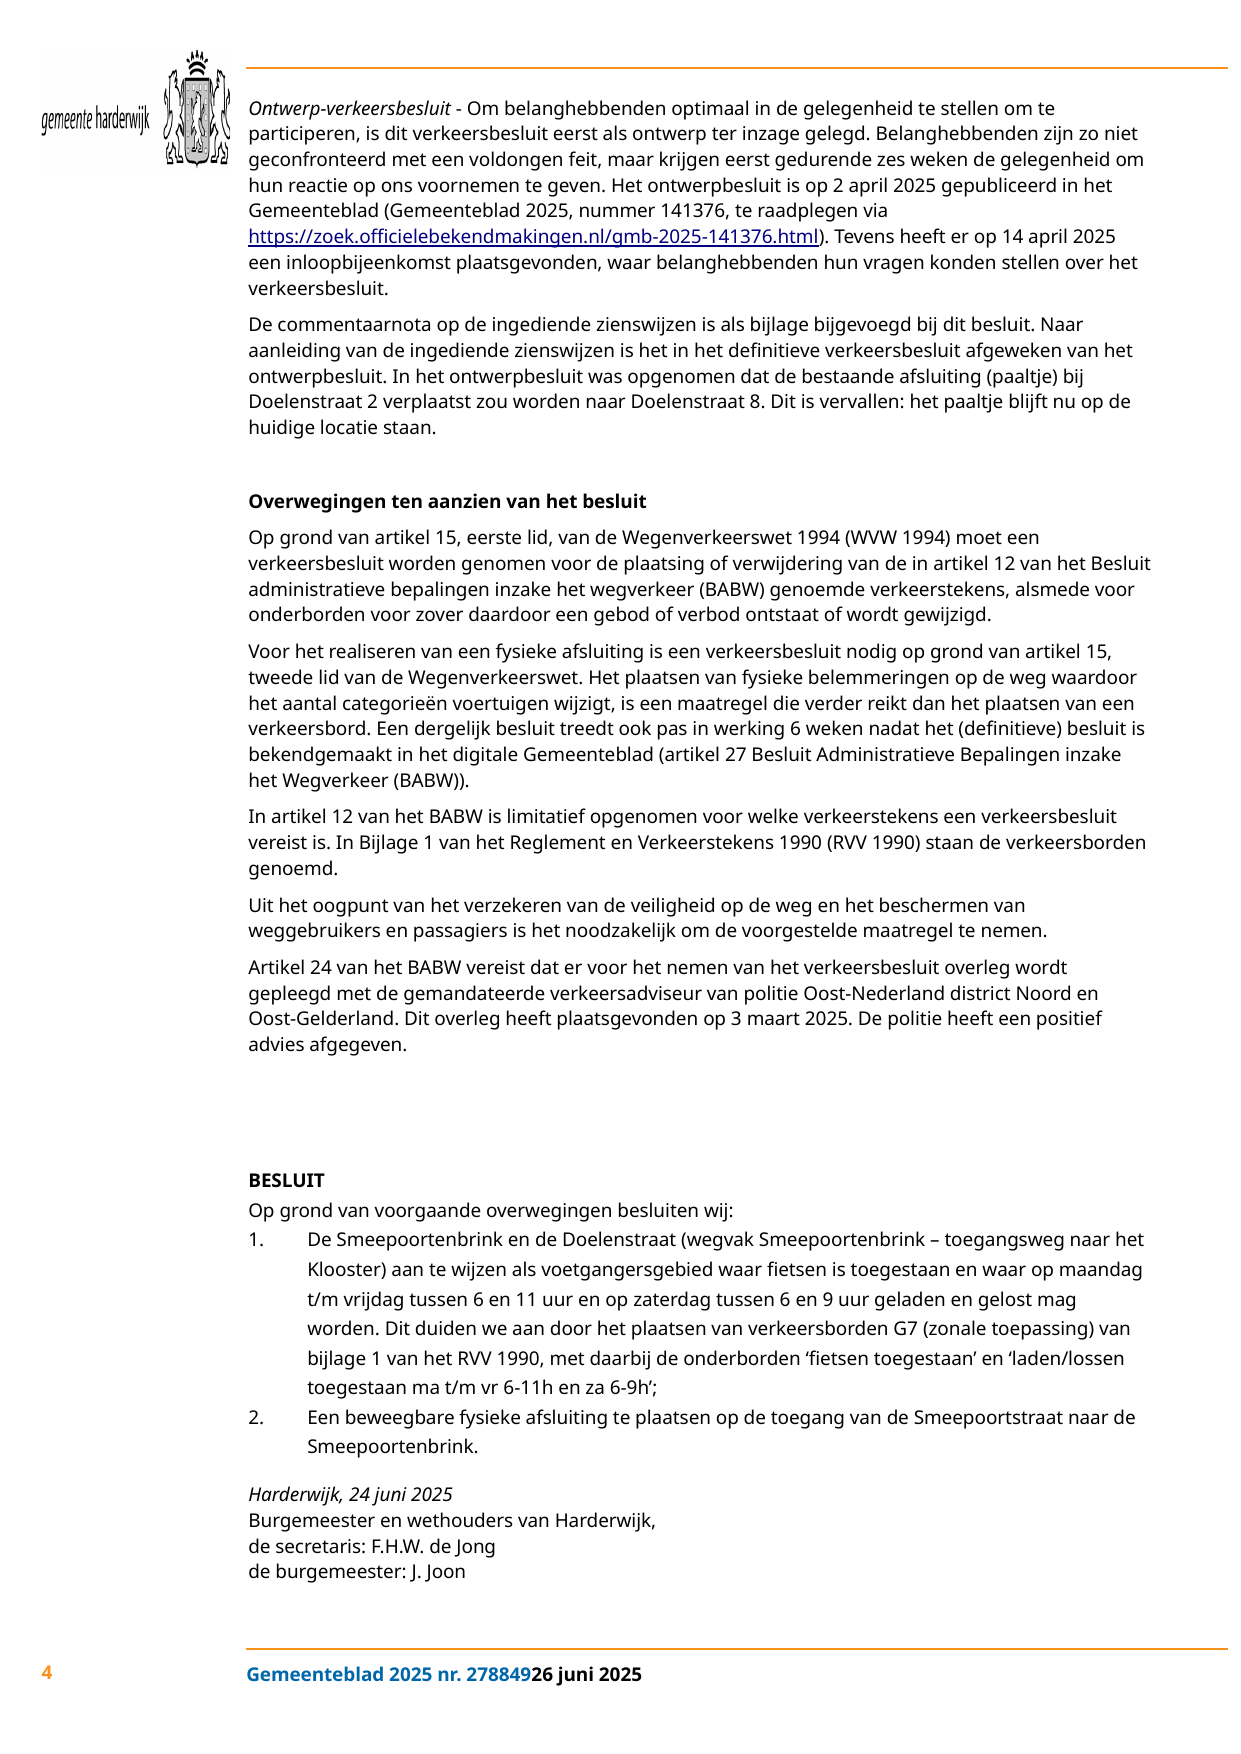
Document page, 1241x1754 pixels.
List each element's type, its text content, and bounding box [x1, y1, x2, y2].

text Ontwerp-verkeersbesluit - Om belanghebbenden optimaal in de gelegenheid te stellen om te participeren, is dit verkeersbesluit eerst als ontwerp ter inzage gelegd. Belanghebbenden zijn zo niet geconfronteerd met een voldongen feit, maar krijgen eerst gedurende zes weken de gelegenheid om hun reactie op ons voornemen te geven. Het ontwerpbesluit is op 2 april 2025 gepubliceerd in het Gemeenteblad (Gemeenteblad 2025, nummer 141376, te raadplegen via https://zoek.officielebekendmakingen.nl/gmb-2025-141376.html). Tevens heeft er op 14 april 2025 een inloopbijeenkomst plaatsgevonden, waar belanghebbenden hun vragen konden stellen over het verkeersbesluit. [248, 95, 1152, 301]
text Overwegingen ten aanzien van het besluit [248, 488, 1152, 513]
text De commentaarnota op de ingediende zienswijzen is als bijlage bijgevoegd bij dit besluit. Naar aanleiding van de ingediende zienswijzen is het in het definitieve verkeersbesluit afgeweken van het ontwerpbesluit. In het ontwerpbesluit was opgenomen dat de bestaande afsluiting (paaltje) bij Doelenstraat 2 verplaatst zou worden naar Doelenstraat 8. Dit is vervallen: het paaltje blijft nu op de huidige locatie staan. [248, 312, 1152, 440]
list De Smeepoortenbrink en de Doelenstraat (wegvak Smeepoortenbrink – toegangsweg naar het Klooster) aan te wijzen als voetgangersgebied waar fietsen is toegestaan en waar op maandag t/m vrijdag tussen 6 en 11 uur en op zaterdag tussen 6 en 9 uur geladen en gelost mag worden. Dit duiden we aan door het plaatsen van verkeersborden G7 (zonale toepassing) van bijlage 1 van het RVV 1990, met daarbij de onderborden ‘fietsen toegestaan’ en ‘laden/lossen toegestaan ma t/m vr 6-11h en za 6-9h’; [248, 1227, 1152, 1400]
text In artikel 12 van het BABW is limitatief opgenomen voor welke verkeerstekens een verkeersbesluit vereist is. In Bijlage 1 van het Reglement en Verkeerstekens 1990 (RVV 1990) staan de verkeersborden genoemd. [248, 804, 1152, 881]
text de secretaris: F.H.W. de Jong [248, 1533, 1152, 1559]
text Burgemeester en wethouders van Harderwijk, [248, 1507, 1152, 1533]
text BESLUIT [248, 1167, 1152, 1193]
text Op grond van artikel 15, eerste lid, van de Wegenverkeerswet 1994 (WVW 1994) moet een verkeersbesluit worden genomen voor de plaatsing of verwijdering van de in artikel 12 van het Besluit administratieve bepalingen inzake het wegverkeer (BABW) genoemde verkeerstekens, alsmede voor onderborden voor zover daardoor een gebod of verbod ontstaat of wordt gewijzigd. [248, 524, 1152, 627]
text Voor het realiseren van een fysieke afsluiting is een verkeersbesluit nodig op grond van artikel 15, tweede lid van de Wegenverkeerswet. Het plaatsen van fysieke belemmeringen op de weg waardoor het aantal categorieën voertuigen wijzigt, is een maatregel die verder reikt dan het plaatsen van een verkeersbord. Een dergelijk besluit treedt ook pas in werking 6 weken nadat het (definitieve) besluit is bekendgemaakt in het digitale Gemeenteblad (artikel 27 Besluit Administratieve Bepalingen inzake het Wegverkeer (BABW)). [248, 638, 1152, 793]
text Op grond van voorgaande overwegingen besluiten wij: [248, 1197, 1152, 1223]
text Harderwijk, 24 juni 2025 [248, 1481, 1152, 1507]
picture [41, 47, 231, 172]
text Uit het oogpunt van het verzekeren van de veiligheid op de weg en het beschermen van weggebruikers en passagiers is het noodzakelijk om de voorgestelde maatregel te nemen. [248, 892, 1152, 943]
text de burgemeester: J. Joon [248, 1559, 1152, 1584]
text Artikel 24 van het BABW vereist dat er voor het nemen van het verkeersbesluit overleg wordt gepleegd met de gemandateerde verkeersadviseur van politie Oost-Nederland district Noord en Oost-Gelderland. Dit overleg heeft plaatsgevonden op 3 maart 2025. De politie heeft een positief advies afgegeven. [248, 954, 1152, 1057]
list Een beweegbare fysieke afsluiting te plaatsen op de toegang van de Smeepoortstraat naar de Smeepoortenbrink. [248, 1404, 1152, 1459]
